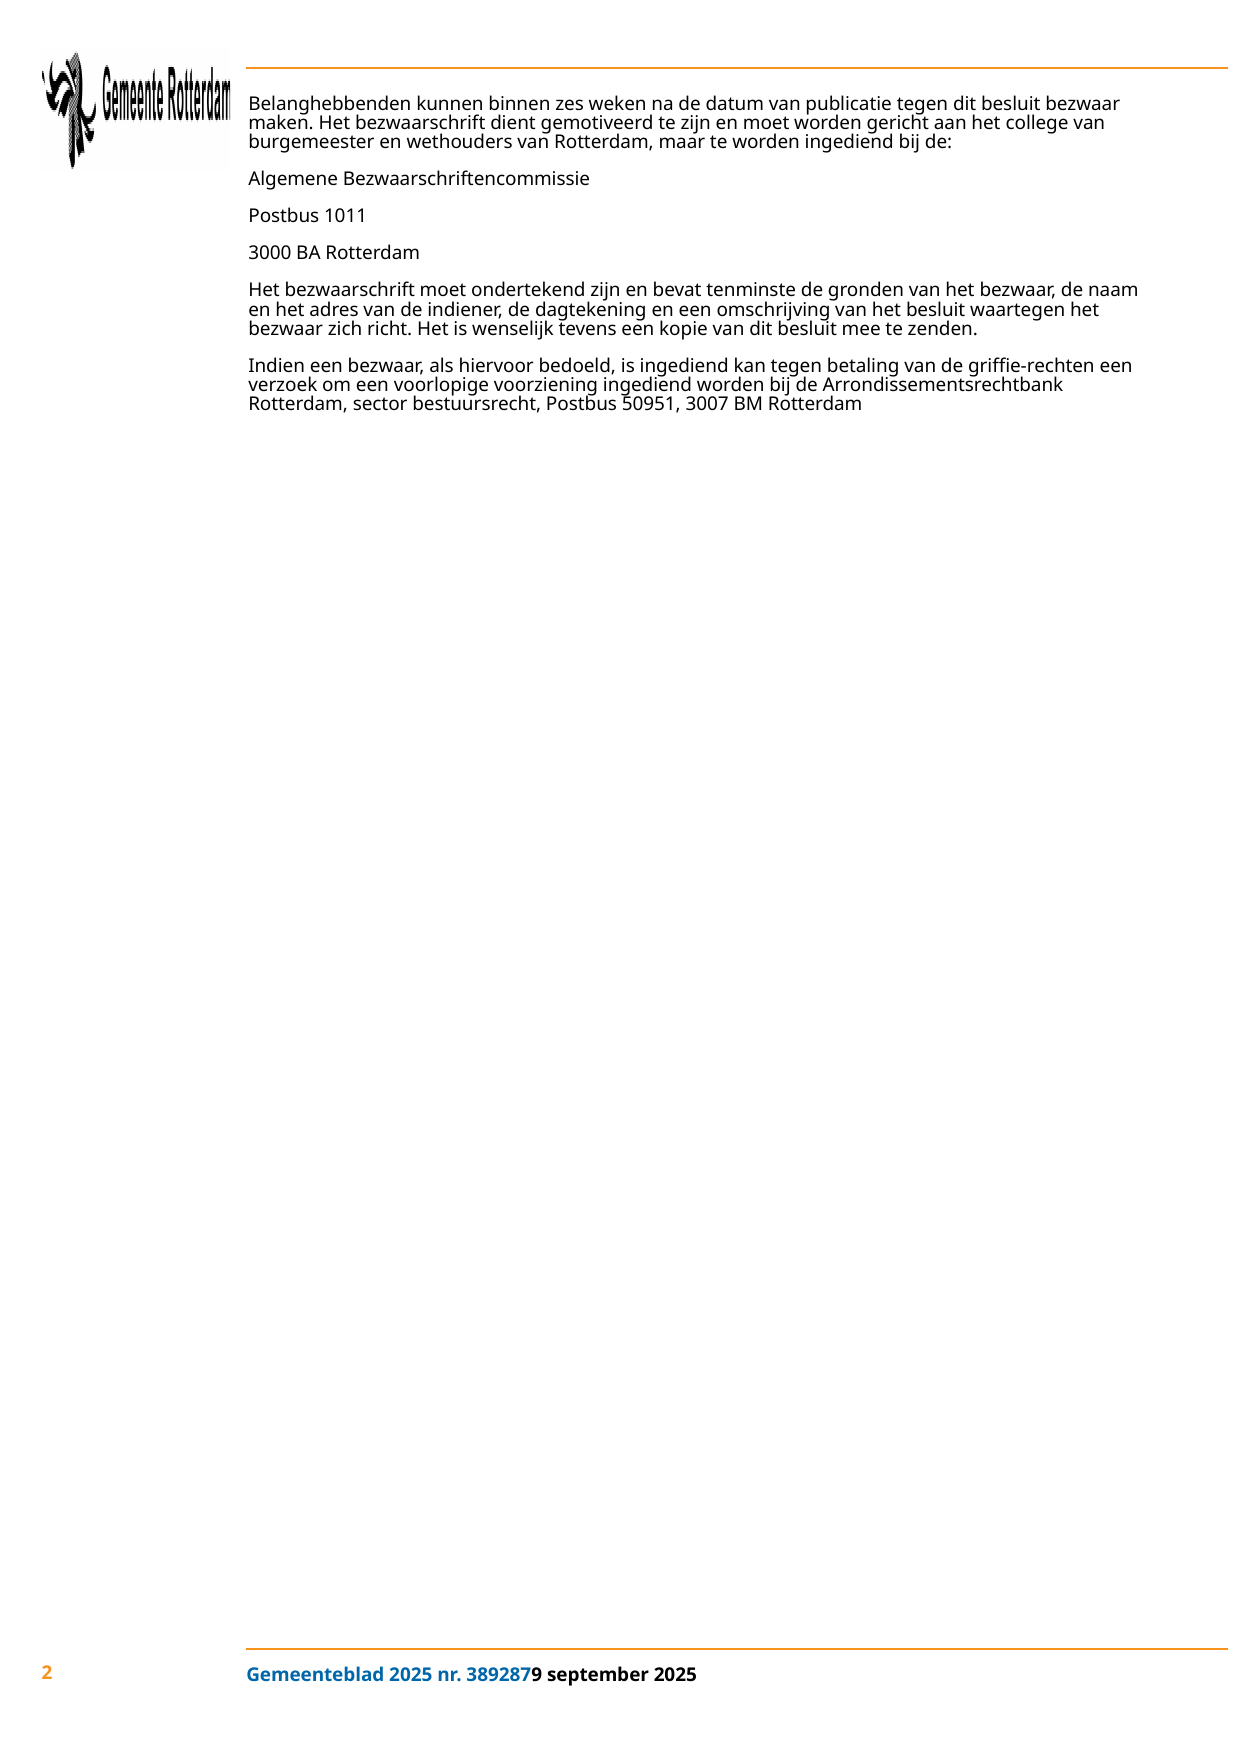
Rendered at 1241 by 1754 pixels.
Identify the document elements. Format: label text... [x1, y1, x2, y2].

text Belanghebbenden kunnen binnen zes weken na de datum van publicatie tegen dit besluit bezwaar maken. Het bezwaarschrift dient gemotiveerd te zijn en moet worden gericht aan het college van burgemeester en wethouders van Rotterdam, maar te worden ingediend bij de: [248, 95, 1152, 153]
text Postbus 1011 [248, 207, 1152, 227]
text 3000 BA Rotterdam [248, 244, 1152, 264]
text Indien een bezwaar, als hiervoor bedoeld, is ingediend kan tegen betaling van de griffie-rechten een verzoek om een voorlopige voorziening ingediend worden bij de Arrondissementsrechtbank Rotterdam, sector bestuursrecht, Postbus 50951, 3007 BM Rotterdam [248, 357, 1152, 415]
text Algemene Bezwaarschriftencommissie [248, 170, 1152, 190]
text Het bezwaarschrift moet ondertekend zijn en bevat tenminste de gronden van het bezwaar, de naam en het adres van de indiener, de dagtekening en een omschrijving van het besluit waartegen het bezwaar zich richt. Het is wenselijk tevens een kopie van dit besluit mee te zenden. [248, 281, 1152, 339]
picture [41, 47, 231, 172]
